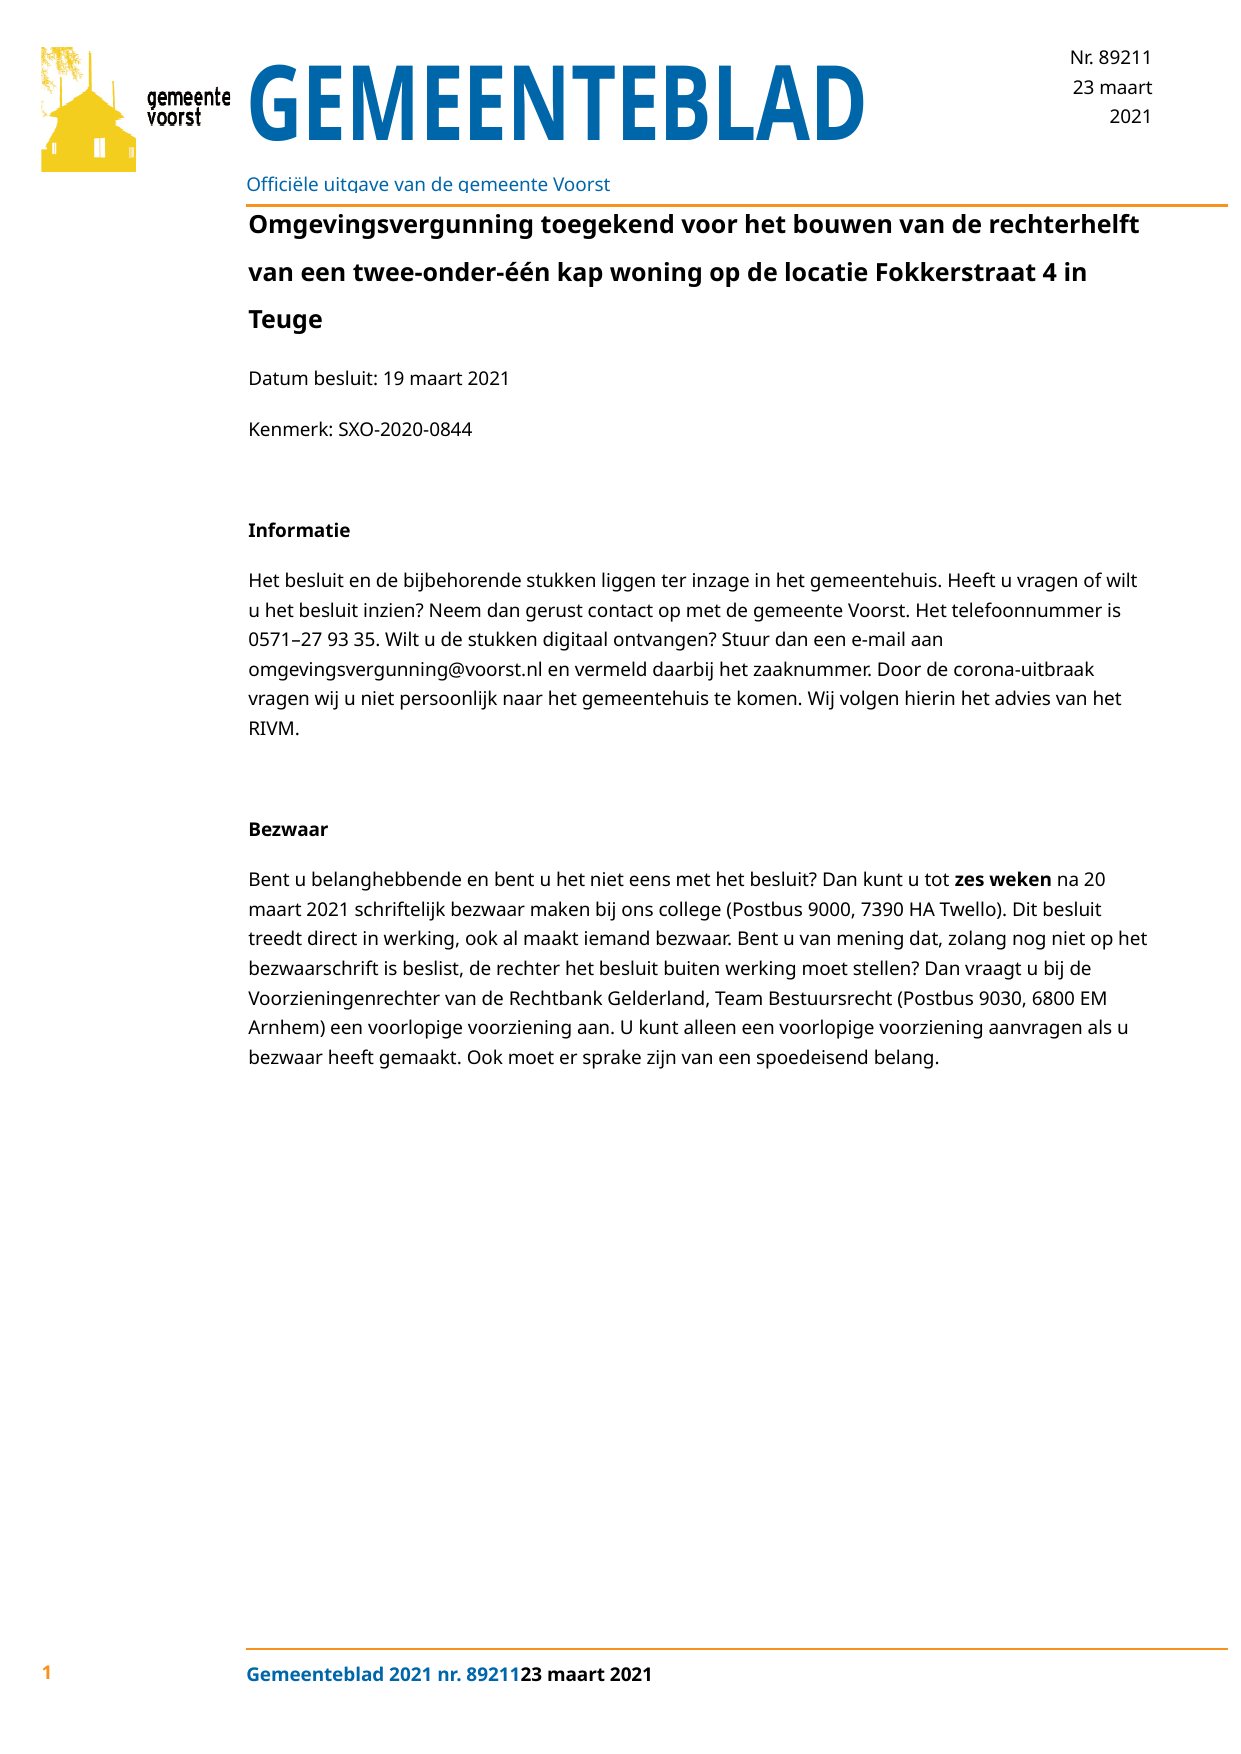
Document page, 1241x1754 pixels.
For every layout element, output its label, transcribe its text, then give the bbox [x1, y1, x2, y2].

text Het besluit en de bijbehorende stukken liggen ter inzage in het gemeentehuis. Heeft u vragen of wilt u het besluit inzien? Neem dan gerust contact op met de gemeente Voorst. Het telefoonnummer is 0571–27 93 35. Wilt u de stukken digitaal ontvangen? Stuur dan een e-mail aan omgevingsvergunning@voorst.nl en vermeld daarbij het zaaknummer. Door de corona-uitbraak vragen wij u niet persoonlijk naar het gemeentehuis te komen. Wij volgen hierin het advies van het RIVM. [248, 567, 1152, 741]
text Bent u belanghebbende en bent u het niet eens met het besluit? Dan kunt u tot zes weken na 20 maart 2021 schriftelijk bezwaar maken bij ons college (Postbus 9000, 7390 HA Twello). Dit besluit treedt direct in werking, ook al maakt iemand bezwaar. Bent u van mening dat, zolang nog niet op het bezwaarschrift is beslist, de rechter het besluit buiten werking moet stellen? Dan vraagt u bij de Voorzieningenrechter van de Rechtbank Gelderland, Team Bestuursrecht (Postbus 9030, 6800 EM Arnhem) een voorlopige voorziening aan. U kunt alleen een voorlopige voorziening aanvragen als u bezwaar heeft gemaakt. Ook moet er sprake zijn van een spoedeisend belang. [248, 866, 1152, 1069]
text Kenmerk: SXO-2020-0844 [248, 416, 1152, 442]
picture [41, 47, 231, 172]
text Omgevingsvergunning toegekend voor het bouwen van de rechterhelft van een twee-onder-één kap woning op de locatie Fokkerstraat 4 in Teuge [248, 207, 1152, 336]
text Datum besluit: 19 maart 2021 [248, 366, 1152, 391]
text Informatie [248, 517, 1152, 542]
text Bezwaar [248, 816, 1152, 842]
